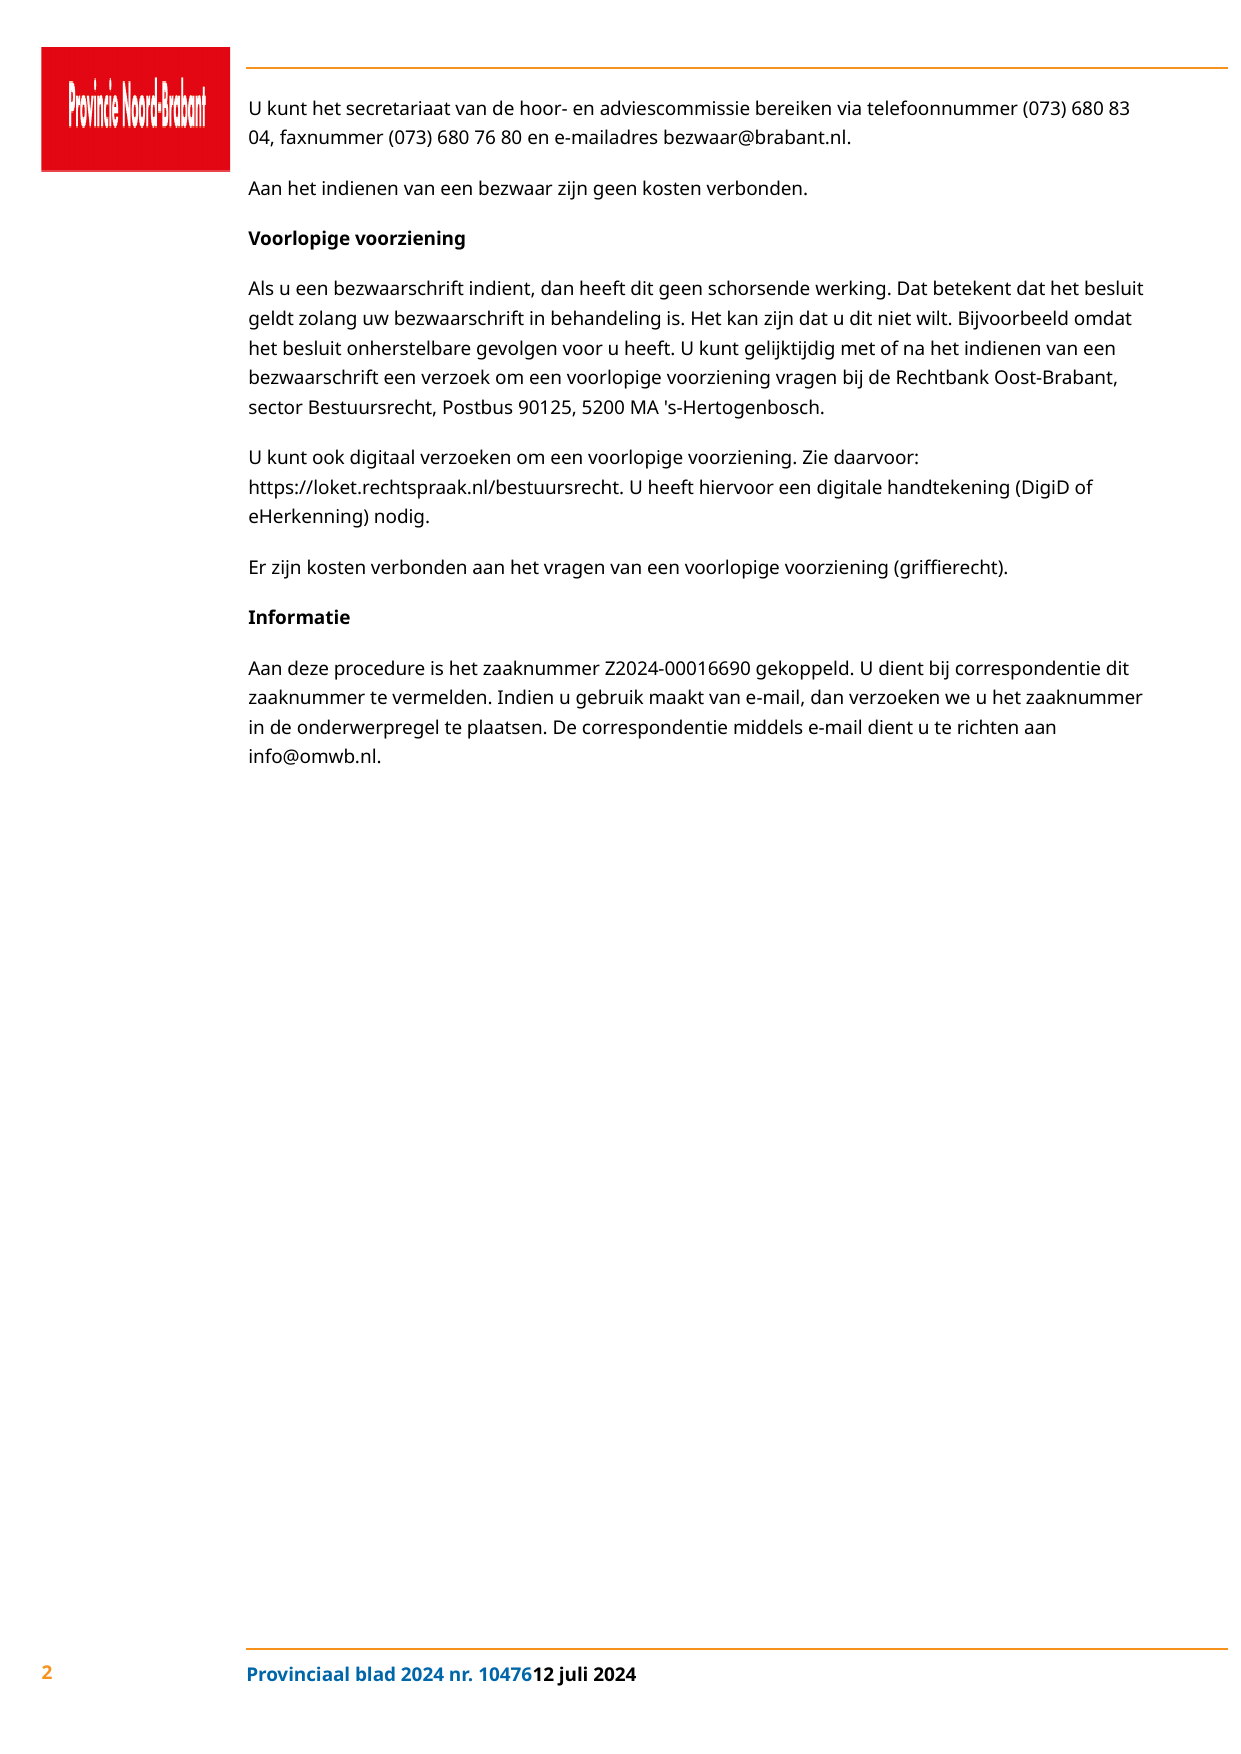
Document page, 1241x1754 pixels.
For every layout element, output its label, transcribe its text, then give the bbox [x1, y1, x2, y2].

text Aan het indienen van een bezwaar zijn geen kosten verbonden. [248, 175, 1152, 201]
text Als u een bezwaarschrift indient, dan heeft dit geen schorsende werking. Dat betekent dat het besluit geldt zolang uw bezwaarschrift in behandeling is. Het kan zijn dat u dit niet wilt. Bijvoorbeeld omdat het besluit onherstelbare gevolgen voor u heeft. U kunt gelijktijdig met of na het indienen van een bezwaarschrift een verzoek om een voorlopige voorziening vragen bij de Rechtbank Oost-Brabant, sector Bestuursrecht, Postbus 90125, 5200 MA 's‑Hertogenbosch. [248, 276, 1152, 420]
text Aan deze procedure is het zaaknummer Z2024-00016690 gekoppeld. U dient bij correspondentie dit zaaknummer te vermelden. Indien u gebruik maakt van e-mail, dan verzoeken we u het zaaknummer in de onderwerpregel te plaatsen. De correspondentie middels e-mail dient u te richten aan info@omwb.nl. [248, 655, 1152, 769]
text U kunt het secretariaat van de hoor- en adviescommissie bereiken via telefoonnummer (073) 680 83 04, faxnummer (073) 680 76 80 en e-mailadres bezwaar@brabant.nl. [248, 95, 1152, 150]
text Er zijn kosten verbonden aan het vragen van een voorlopige voorziening (griffierecht). [248, 554, 1152, 580]
text Informatie [248, 604, 1152, 630]
picture [41, 47, 231, 172]
text U kunt ook digitaal verzoeken om een voorlopige voorziening. Zie daarvoor: https://loket.rechtspraak.nl/bestuursrecht. U heeft hiervoor een digitale handtekening (DigiD of eHerkenning) nodig. [248, 444, 1152, 529]
text Voorlopige voorziening [248, 225, 1152, 251]
